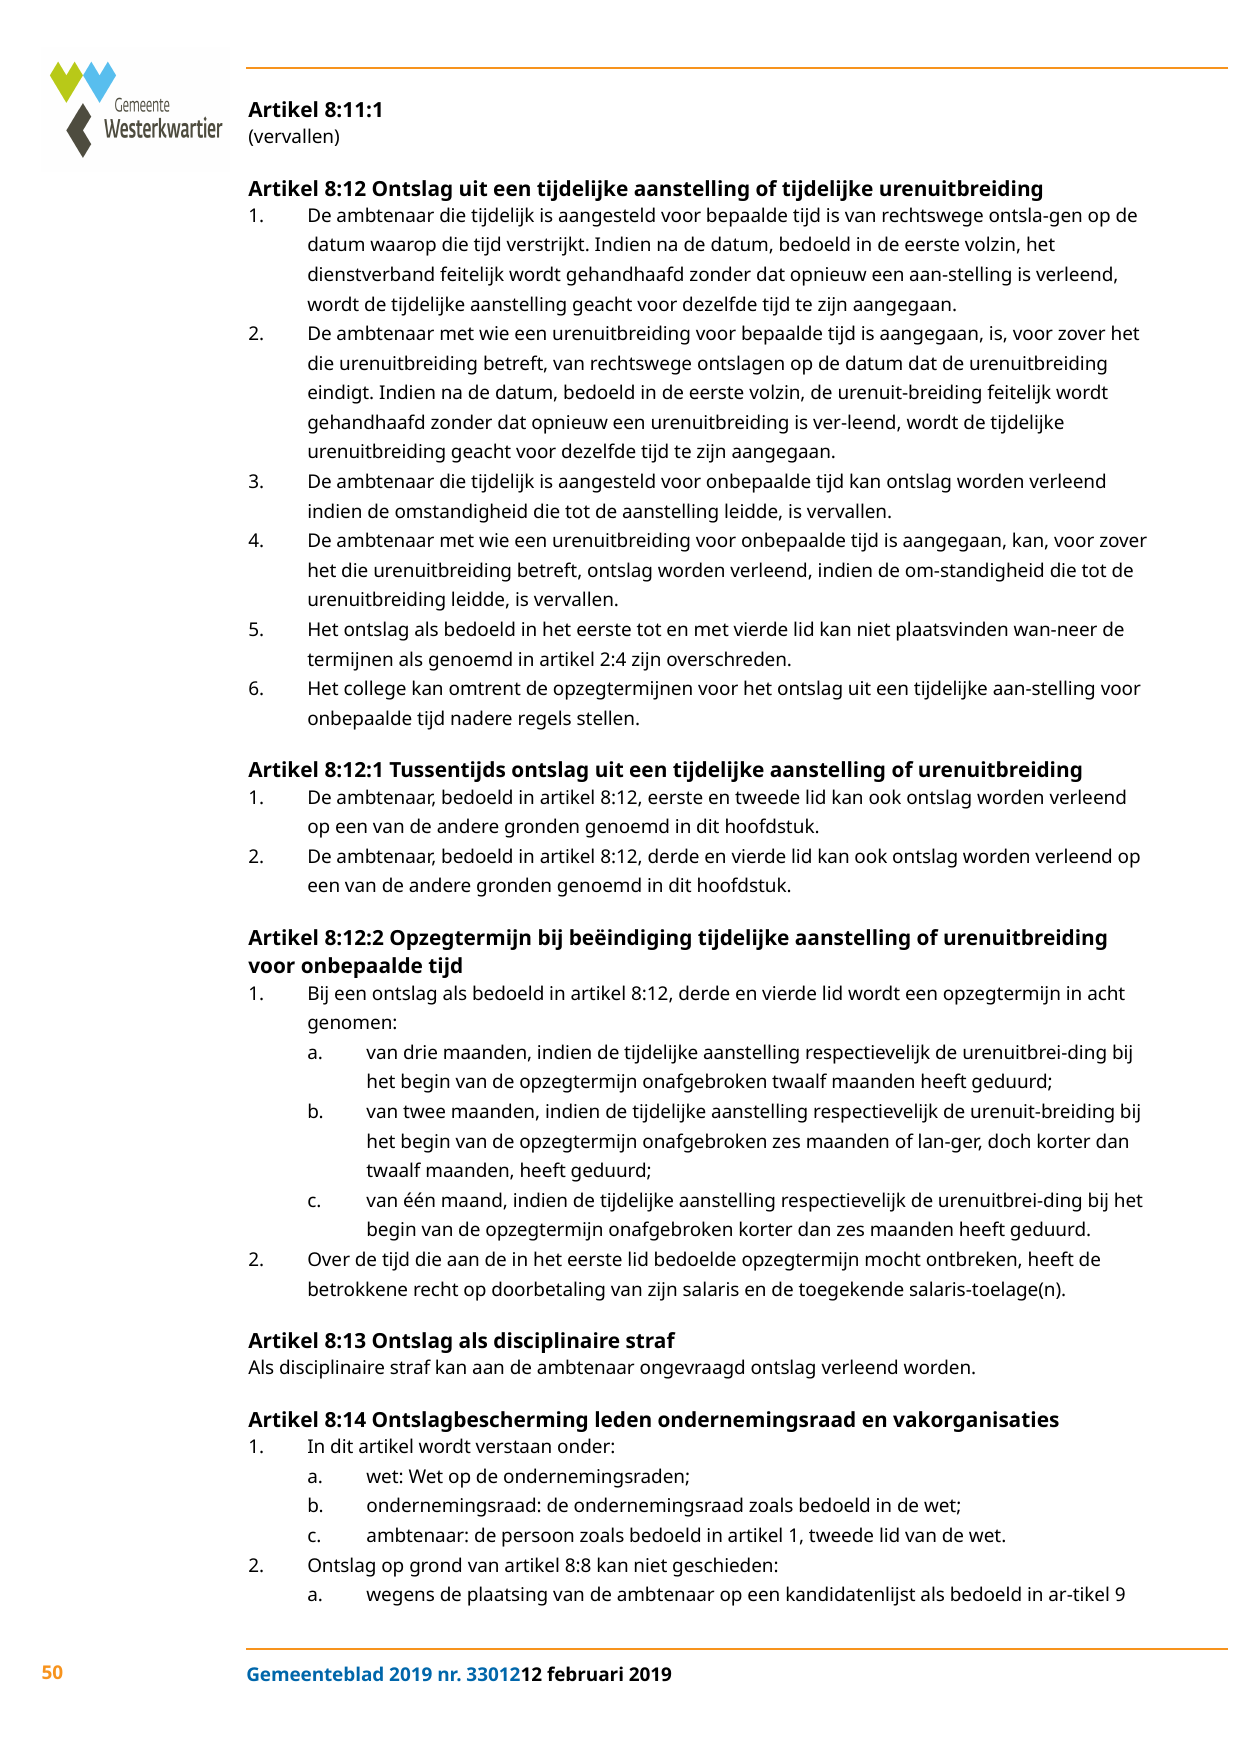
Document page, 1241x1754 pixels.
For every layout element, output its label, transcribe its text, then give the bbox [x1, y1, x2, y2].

list ambtenaar: de persoon zoals bedoeld in artikel 1, tweede lid van de wet. [307, 1522, 1152, 1548]
list Ontslag op grond van artikel 8:8 kan niet geschieden: [248, 1552, 1152, 1577]
list De ambtenaar die tijdelijk is aangesteld voor bepaalde tijd is van rechtswege ontsla-gen op de datum waarop die tijd verstrijkt. Indien na de datum, bedoeld in de eerste volzin, het dienstverband feitelijk wordt gehandhaafd zonder dat opnieuw een aan-stelling is verleend, wordt de tijdelijke aanstelling geacht voor dezelfde tijd te zijn aangegaan. [248, 202, 1152, 317]
list De ambtenaar met wie een urenuitbreiding voor bepaalde tijd is aangegaan, is, voor zover het die urenuitbreiding betreft, van rechtswege ontslagen op de datum dat de urenuitbreiding eindigt. Indien na de datum, bedoeld in de eerste volzin, de urenuit-breiding feitelijk wordt gehandhaafd zonder dat opnieuw een urenuitbreiding is ver-leend, wordt de tijdelijke urenuitbreiding geacht voor dezelfde tijd te zijn aangegaan. [248, 320, 1152, 464]
list De ambtenaar met wie een urenuitbreiding voor onbepaalde tijd is aangegaan, kan, voor zover het die urenuitbreiding betreft, ontslag worden verleend, indien de om-standigheid die tot de urenuitbreiding leidde, is vervallen. [248, 527, 1152, 612]
list van twee maanden, indien de tijdelijke aanstelling respectievelijk de urenuit-breiding bij het begin van de opzegtermijn onafgebroken zes maanden of lan-ger, doch korter dan twaalf maanden, heeft geduurd; [307, 1098, 1152, 1183]
text (vervallen) [248, 123, 1152, 149]
list Bij een ontslag als bedoeld in artikel 8:12, derde en vierde lid wordt een opzegtermijn in acht genomen: [248, 980, 1152, 1035]
list wet: Wet op de ondernemingsraden; [307, 1463, 1152, 1489]
picture [41, 47, 231, 172]
list wegens de plaatsing van de ambtenaar op een kandidatenlijst als bedoeld in ar-tikel 9 [307, 1581, 1152, 1607]
text Artikel 8:12 Ontslag uit een tijdelijke aanstelling of tijdelijke urenuitbreiding [248, 174, 1152, 202]
list Over de tijd die aan de in het eerste lid bedoelde opzegtermijn mocht ontbreken, heeft de betrokkene recht op doorbetaling van zijn salaris en de toegekende salaris-toelage(n). [248, 1246, 1152, 1301]
list Het ontslag als bedoeld in het eerste tot en met vierde lid kan niet plaatsvinden wan-neer de termijnen als genoemd in artikel 2:4 zijn overschreden. [248, 616, 1152, 672]
text Artikel 8:12:1 Tussentijds ontslag uit een tijdelijke aanstelling of urenuitbreiding [248, 755, 1152, 784]
text Artikel 8:14 Ontslagbescherming leden ondernemingsraad en vakorganisaties [248, 1405, 1152, 1433]
list In dit artikel wordt verstaan onder: [248, 1433, 1152, 1459]
list De ambtenaar, bedoeld in artikel 8:12, eerste en tweede lid kan ook ontslag worden verleend op een van de andere gronden genoemd in dit hoofdstuk. [248, 784, 1152, 839]
list Het college kan omtrent de opzegtermijnen voor het ontslag uit een tijdelijke aan-stelling voor onbepaalde tijd nadere regels stellen. [248, 675, 1152, 731]
text Artikel 8:11:1 [248, 95, 1152, 123]
text Artikel 8:13 Ontslag als disciplinaire straf [248, 1326, 1152, 1354]
list De ambtenaar, bedoeld in artikel 8:12, derde en vierde lid kan ook ontslag worden verleend op een van de andere gronden genoemd in dit hoofdstuk. [248, 843, 1152, 898]
text Als disciplinaire straf kan aan de ambtenaar ongevraagd ontslag verleend worden. [248, 1354, 1152, 1380]
list van drie maanden, indien de tijdelijke aanstelling respectievelijk de urenuitbrei-ding bij het begin van de opzegtermijn onafgebroken twaalf maanden heeft geduurd; [307, 1039, 1152, 1094]
text Artikel 8:12:2 Opzegtermijn bij beëindiging tijdelijke aanstelling of urenuitbreiding voor onbepaalde tijd [248, 923, 1152, 980]
list De ambtenaar die tijdelijk is aangesteld voor onbepaalde tijd kan ontslag worden verleend indien de omstandigheid die tot de aanstelling leidde, is vervallen. [248, 468, 1152, 524]
list ondernemingsraad: de ondernemingsraad zoals bedoeld in de wet; [307, 1493, 1152, 1518]
list van één maand, indien de tijdelijke aanstelling respectievelijk de urenuitbrei-ding bij het begin van de opzegtermijn onafgebroken korter dan zes maanden heeft geduurd. [307, 1187, 1152, 1242]
